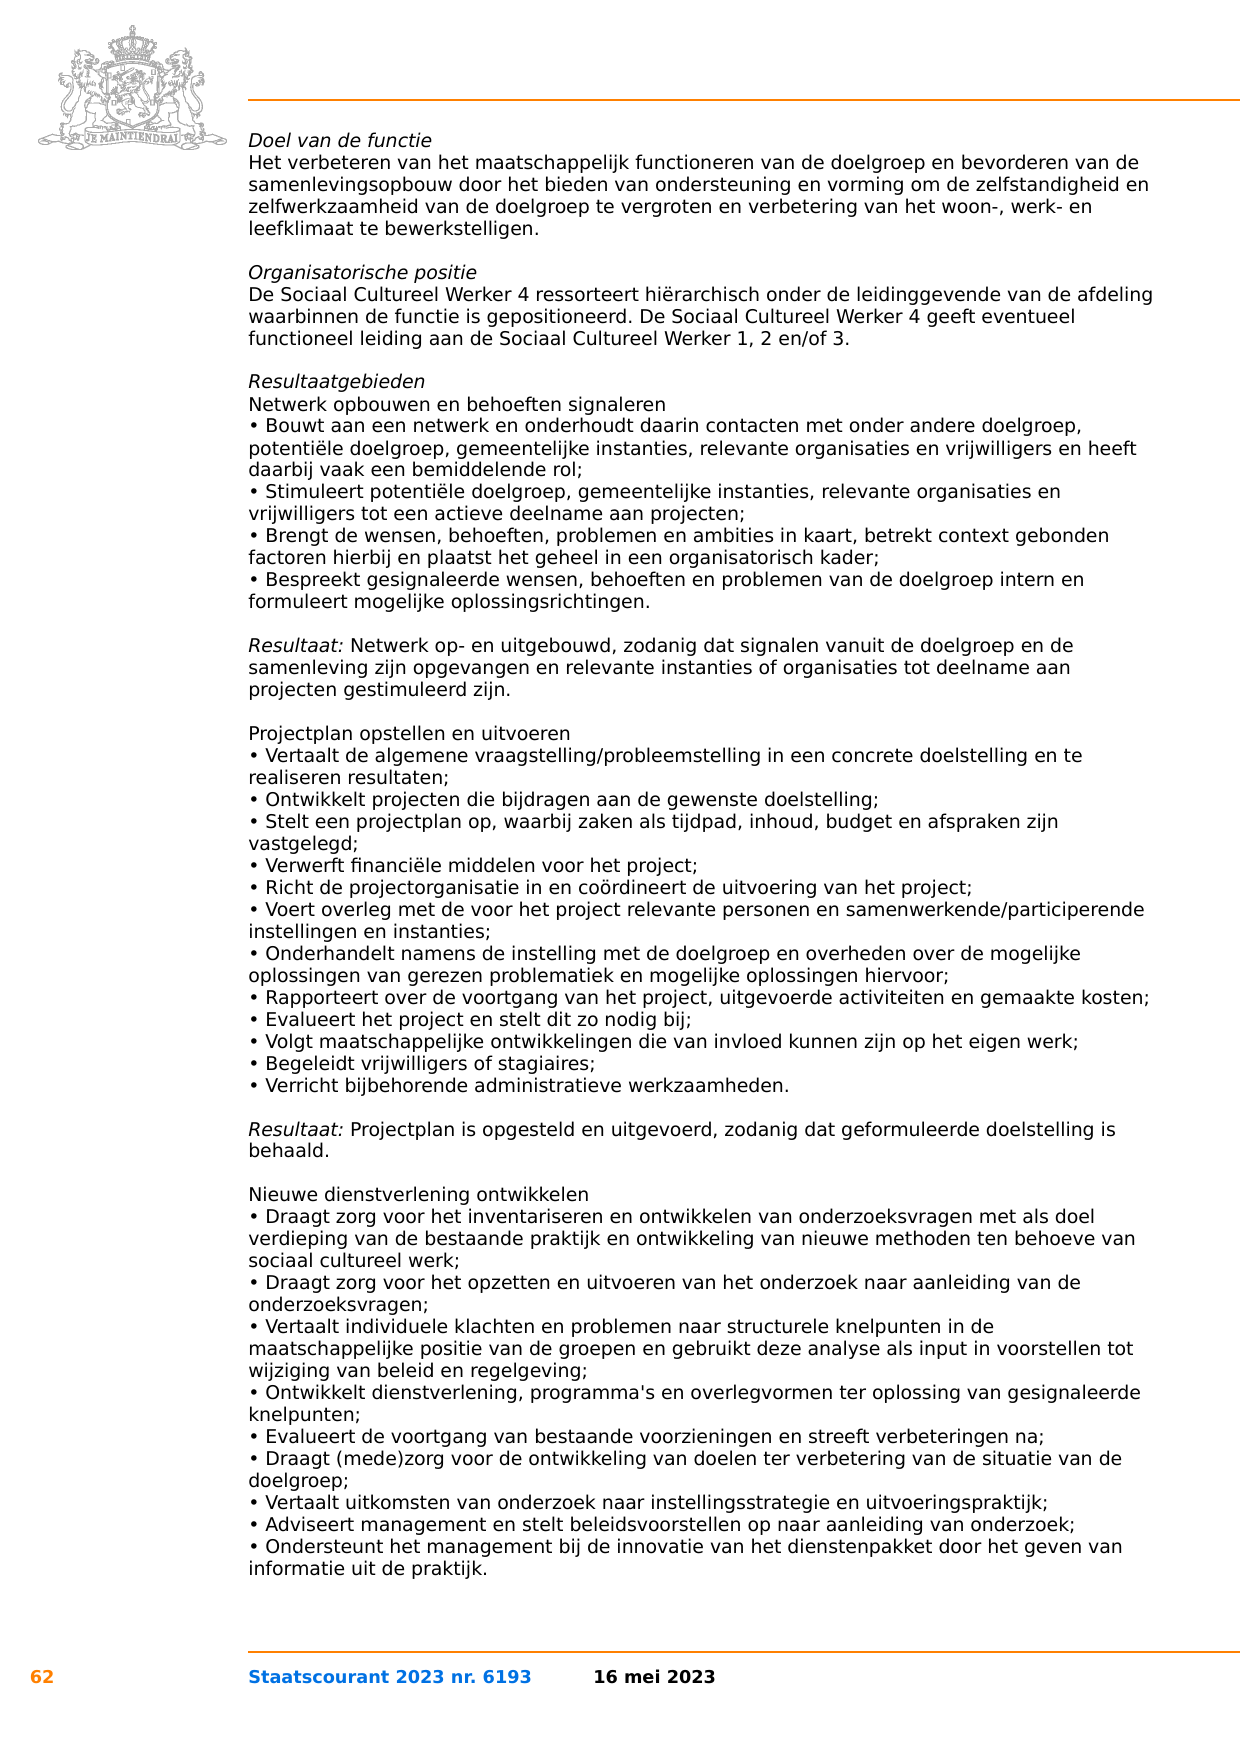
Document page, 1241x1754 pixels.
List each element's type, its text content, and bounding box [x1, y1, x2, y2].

text • Draagt (mede)zorg voor de ontwikkeling van doelen ter verbetering van de situatie van de doelgroep; [248, 1448, 1163, 1492]
text • Ontwikkelt projecten die bijdragen aan de gewenste doelstelling; [248, 789, 1163, 811]
text • Verricht bijbehorende administratieve werkzaamheden. [248, 1074, 1163, 1097]
text De Sociaal Cultureel Werker 4 ressorteert hiërarchisch onder de leidinggevende van de afdeling waarbinnen de functie is gepositioneerd. De Sociaal Cultureel Werker 4 geeft eventueel functioneel leiding aan de Sociaal Cultureel Werker 1, 2 en/of 3. [248, 284, 1163, 349]
picture [38, 25, 227, 150]
text • Ondersteunt het management bij de innovatie van het dienstenpakket door het geven van informatie uit de praktijk. [248, 1536, 1163, 1580]
text • Verwerft financiële middelen voor het project; [248, 855, 1163, 877]
text • Bespreekt gesignaleerde wensen, behoeften en problemen van de doelgroep intern en formuleert mogelijke oplossingsrichtingen. [248, 569, 1163, 613]
text • Voert overleg met de voor het project relevante personen en samenwerkende/participerende instellingen en instanties; [248, 899, 1163, 943]
text • Richt de projectorganisatie in en coördineert de uitvoering van het project; [248, 877, 1163, 899]
text Nieuwe dienstverlening ontwikkelen [248, 1184, 1163, 1206]
text Projectplan opstellen en uitvoeren [248, 723, 1163, 745]
text • Ontwikkelt dienstverlening, programma's en overlegvormen ter oplossing van gesignaleerde knelpunten; [248, 1382, 1163, 1426]
text • Onderhandelt namens de instelling met de doelgroep en overheden over de mogelijke oplossingen van gerezen problematiek en mogelijke oplossingen hiervoor; [248, 943, 1163, 987]
text • Stimuleert potentiële doelgroep, gemeentelijke instanties, relevante organisaties en vrijwilligers tot een actieve deelname aan projecten; [248, 481, 1163, 525]
text Het verbeteren van het maatschappelijk functioneren van de doelgroep en bevorderen van de samenlevingsopbouw door het bieden van ondersteuning en vorming om de zelfstandigheid en zelfwerkzaamheid van de doelgroep te vergroten en verbetering van het woon-, werk- en leefklimaat te bewerkstelligen. [248, 152, 1163, 240]
text Resultaat: Netwerk op- en uitgebouwd, zodanig dat signalen vanuit de doelgroep en de samenleving zijn opgevangen en relevante instanties of organisaties tot deelname aan projecten gestimuleerd zijn. [248, 635, 1163, 701]
text • Draagt zorg voor het inventariseren en ontwikkelen van onderzoeksvragen met als doel verdieping van de bestaande praktijk en ontwikkeling van nieuwe methoden ten behoeve van sociaal cultureel werk; [248, 1206, 1163, 1272]
text • Evalueert het project en stelt dit zo nodig bij; [248, 1009, 1163, 1031]
text • Adviseert management en stelt beleidsvoorstellen op naar aanleiding van onderzoek; [248, 1514, 1163, 1536]
text Organisatorische positie [248, 262, 1163, 284]
text Doel van de functie [248, 130, 1163, 152]
text • Stelt een projectplan op, waarbij zaken als tijdpad, inhoud, budget en afspraken zijn vastgelegd; [248, 811, 1163, 855]
text • Vertaalt individuele klachten en problemen naar structurele knelpunten in de maatschappelijke positie van de groepen en gebruikt deze analyse als input in voorstellen tot wijziging van beleid en regelgeving; [248, 1316, 1163, 1382]
text • Evalueert de voortgang van bestaande voorzieningen en streeft verbeteringen na; [248, 1426, 1163, 1448]
text Resultaat: Projectplan is opgesteld en uitgevoerd, zodanig dat geformuleerde doelstelling is behaald. [248, 1118, 1163, 1162]
text Netwerk opbouwen en behoeften signaleren [248, 393, 1163, 415]
text • Vertaalt de algemene vraagstelling/probleemstelling in een concrete doelstelling en te realiseren resultaten; [248, 745, 1163, 789]
text • Brengt de wensen, behoeften, problemen en ambities in kaart, betrekt context gebonden factoren hierbij en plaatst het geheel in een organisatorisch kader; [248, 525, 1163, 569]
text • Draagt zorg voor het opzetten en uitvoeren van het onderzoek naar aanleiding van de onderzoeksvragen; [248, 1272, 1163, 1316]
text • Rapporteert over de voortgang van het project, uitgevoerde activiteiten en gemaakte kosten; [248, 987, 1163, 1009]
text • Volgt maatschappelijke ontwikkelingen die van invloed kunnen zijn op het eigen werk; [248, 1031, 1163, 1053]
text • Bouwt aan een netwerk en onderhoudt daarin contacten met onder andere doelgroep, potentiële doelgroep, gemeentelijke instanties, relevante organisaties en vrijwilligers en heeft daarbij vaak een bemiddelende rol; [248, 415, 1163, 481]
text Resultaatgebieden [248, 371, 1163, 393]
text • Begeleidt vrijwilligers of stagiaires; [248, 1053, 1163, 1074]
text • Vertaalt uitkomsten van onderzoek naar instellingsstrategie en uitvoeringspraktijk; [248, 1492, 1163, 1514]
